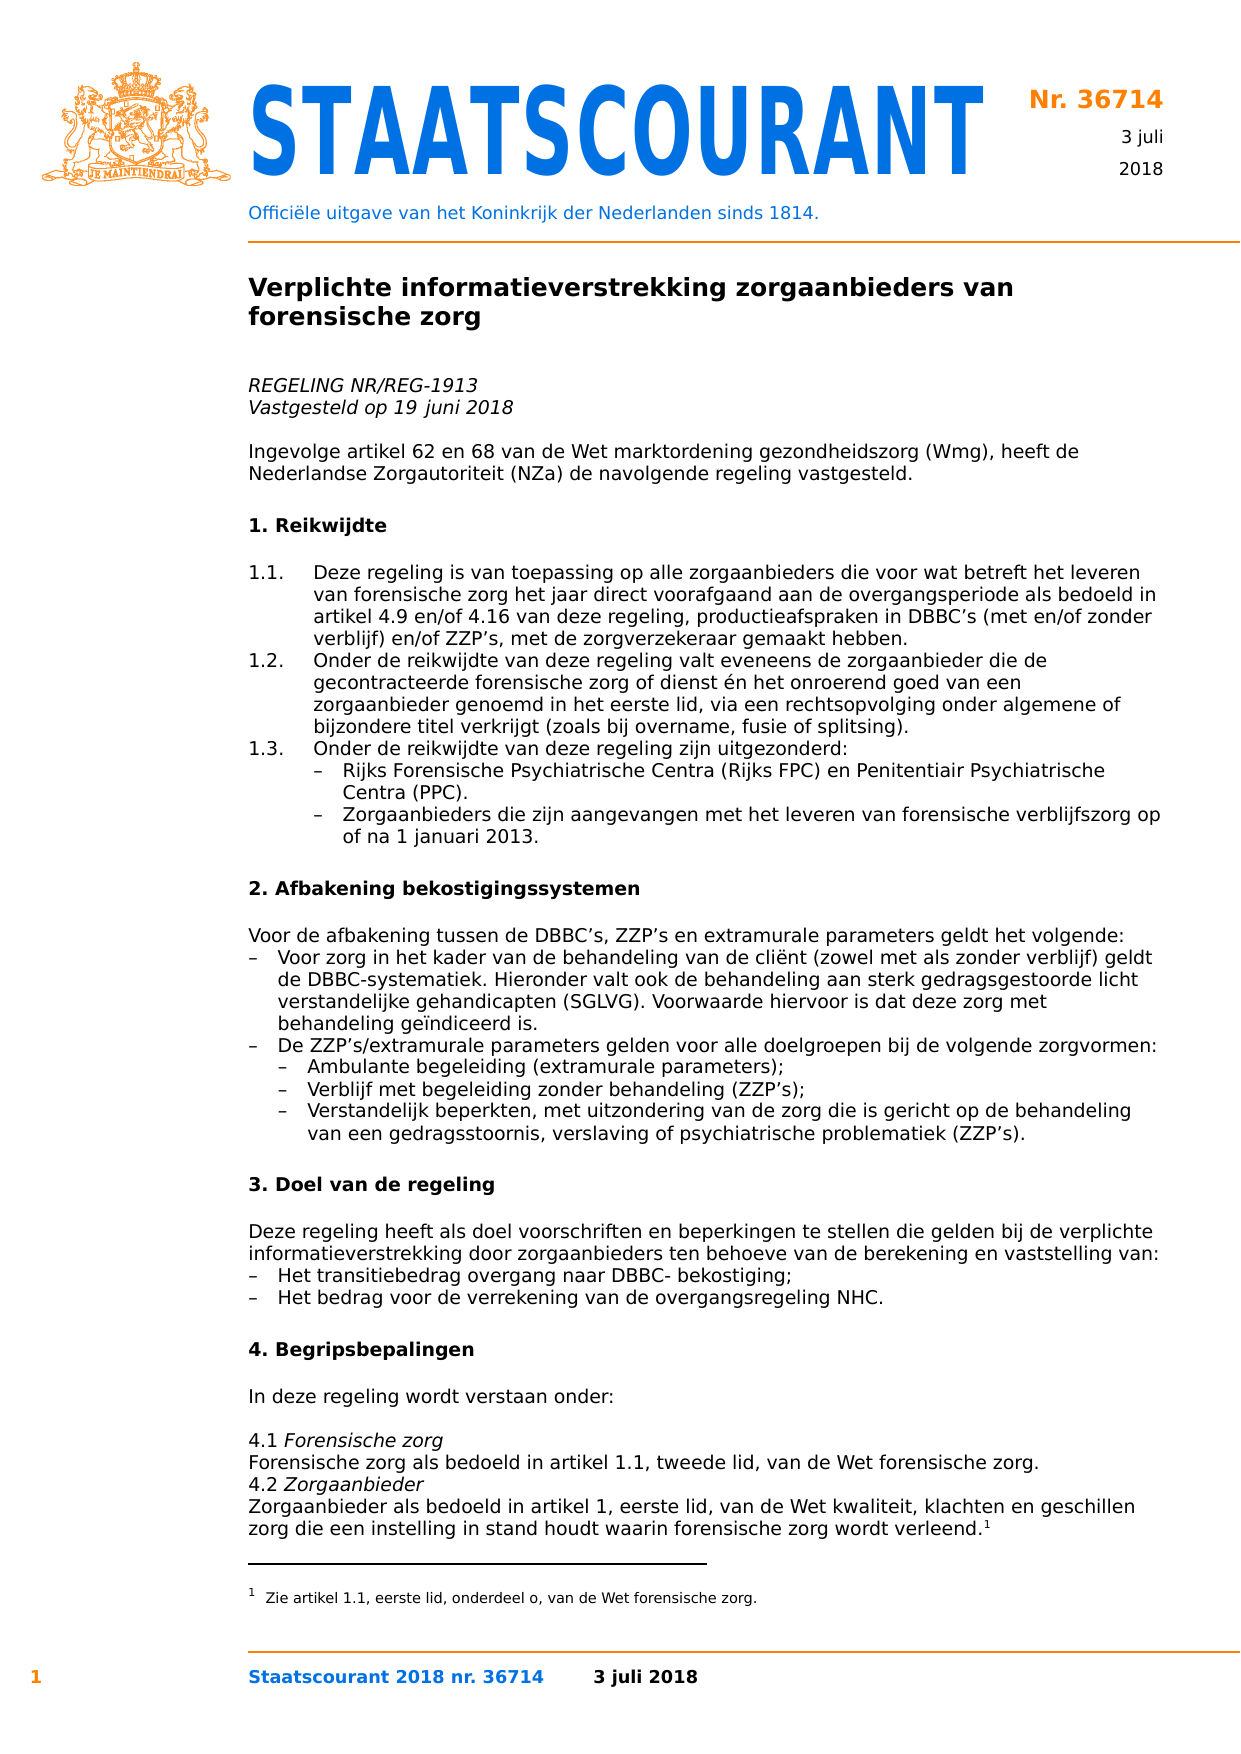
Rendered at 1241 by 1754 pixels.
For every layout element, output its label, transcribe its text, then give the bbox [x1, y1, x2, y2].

text Ingevolge artikel 62 en 68 van de Wet marktordening gezondheidszorg (Wmg), heeft de Nederlandse Zorgautoriteit (NZa) de navolgende regeling vastgesteld. [248, 441, 1163, 485]
table_cell 3 juli [998, 121, 1240, 153]
text 1.2. Onder de reikwijdte van deze regeling valt eveneens de zorgaanbieder die de gecontracteerde forensische zorg of dienst én het onroerend goed van een zorgaanbieder genoemd in het eerste lid, via een rechtsopvolging onder algemene of bijzondere titel verkrijgt (zoals bij overname, fusie of splitsing). [248, 650, 1163, 738]
text – Verstandelijk beperkten, met uitzondering van de zorg die is gericht op de behandeling van een gedragsstoornis, verslaving of psychiatrische problematiek (ZZP’s). [278, 1100, 1163, 1144]
text – Ambulante begeleiding (extramurale parameters); [278, 1056, 1163, 1078]
subtitle Verplichte informatieverstrekking zorgaanbieders van forensische zorg [248, 273, 1163, 331]
text – Zorgaanbieders die zijn aangevangen met het leveren van forensische verblijfszorg op of na 1 januari 2013. [313, 804, 1163, 848]
subtitle 1. Reikwijdte [248, 515, 1163, 537]
text – Het transitiebedrag overgang naar DBBC- bekostiging; [248, 1265, 1163, 1287]
table_header [25, 62, 248, 241]
text – Het bedrag voor de verrekening van de overgangsregeling NHC. [248, 1287, 1163, 1309]
table_cell 2018 [998, 153, 1240, 203]
text – De ZZP’s/extramurale parameters gelden voor alle doelgroepen bij de volgende zorgvormen: [248, 1034, 1163, 1056]
text In deze regeling wordt verstaan onder: [248, 1386, 1163, 1408]
text Zorgaanbieder als bedoeld in artikel 1, eerste lid, van de Wet kwaliteit, klachten en geschillen zorg die een instelling in stand houdt waarin forensische zorg wordt verleend. [248, 1496, 1163, 1540]
text 1.1. Deze regeling is van toepassing op alle zorgaanbieders die voor wat betreft het leveren van forensische zorg het jaar direct voorafgaand aan de overgangsperiode als bedoeld in artikel 4.9 en/of 4.16 van deze regeling, productieafspraken in DBBC’s (met en/of zonder verblijf) en/of ZZP’s, met de zorgverzekeraar gemaakt hebben. [248, 562, 1163, 650]
table_header STAATSCOURANT [248, 62, 998, 203]
picture [41, 62, 231, 186]
text Vastgesteld op 19 juni 2018 [248, 397, 1163, 419]
text 4.1 Forensische zorg [248, 1430, 1163, 1452]
text Deze regeling heeft als doel voorschriften en beperkingen te stellen die gelden bij de verplichte informatieverstrekking door zorgaanbieders ten behoeve van de berekening en vaststelling van: [248, 1221, 1163, 1265]
text Zie artikel 1.1, eerste lid, onderdeel o, van de Wet forensische zorg. [248, 1586, 1163, 1608]
text – Voor zorg in het kader van de behandeling van de cliënt (zowel met als zonder verblijf) geldt de DBBC-systematiek. Hieronder valt ook de behandeling aan sterk gedragsgestoorde licht verstandelijke gehandicapten (SGLVG). Voorwaarde hiervoor is dat deze zorg met behandeling geïndiceerd is. [248, 947, 1163, 1034]
text REGELING NR/REG-1913 [248, 375, 1163, 397]
subtitle 3. Doel van de regeling [248, 1174, 1163, 1196]
subtitle 4. Begripsbepalingen [248, 1339, 1163, 1361]
text Forensische zorg als bedoeld in artikel 1.1, tweede lid, van de Wet forensische zorg. [248, 1452, 1163, 1474]
subtitle 2. Afbakening bekostigingssystemen [248, 878, 1163, 899]
text – Verblijf met begeleiding zonder behandeling (ZZP’s); [278, 1078, 1163, 1100]
table_header Nr. 36714 [998, 62, 1240, 121]
text Voor de afbakening tussen de DBBC’s, ZZP’s en extramurale parameters geldt het volgende: [248, 924, 1163, 947]
text – Rijks Forensische Psychiatrische Centra (Rijks FPC) en Penitentiair Psychiatrische Centra (PPC). [313, 760, 1163, 804]
text 4.2 Zorgaanbieder [248, 1474, 1163, 1496]
table_cell Officiële uitgave van het Koninkrijk der Nederlanden sinds 1814. [248, 203, 1240, 241]
text 1.3. Onder de reikwijdte van deze regeling zijn uitgezonderd: [248, 738, 1163, 760]
